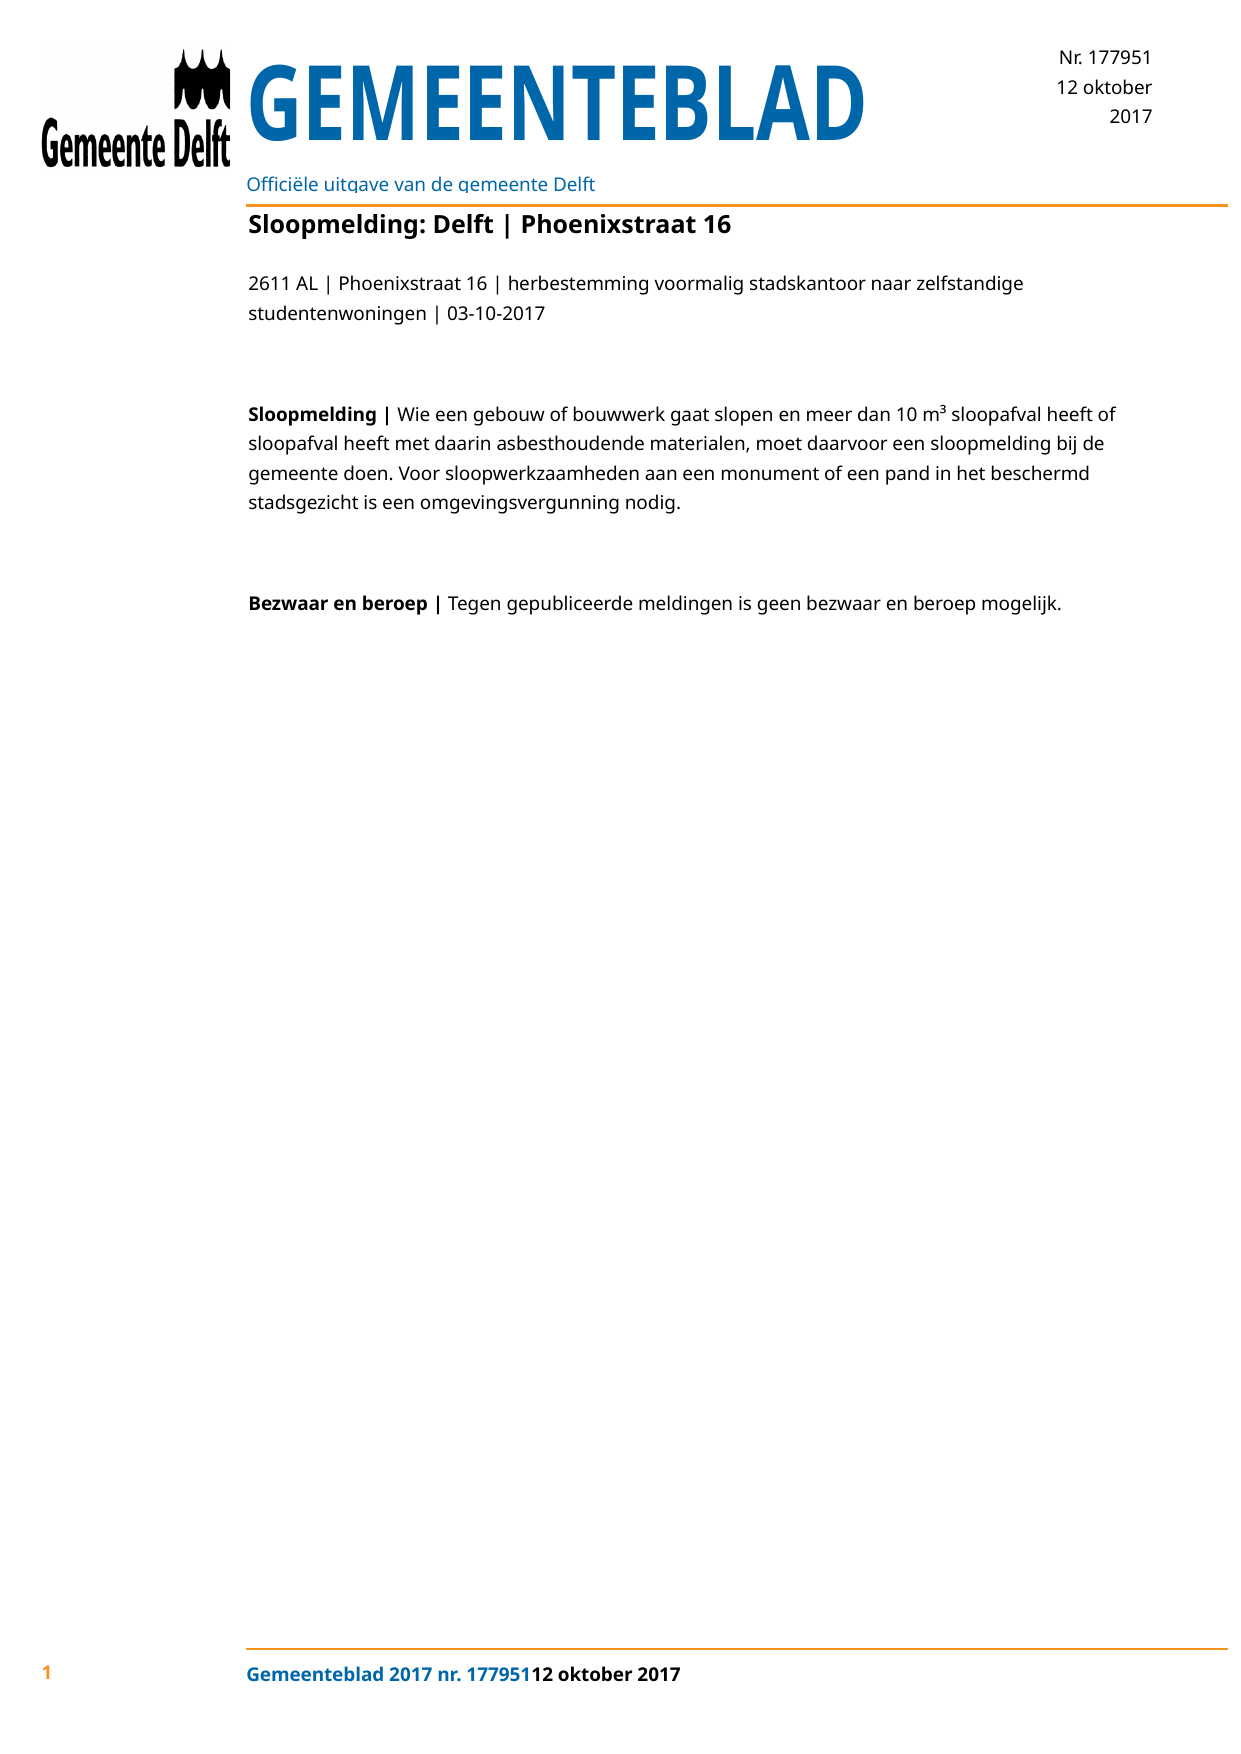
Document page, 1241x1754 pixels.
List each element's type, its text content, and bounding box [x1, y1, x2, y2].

text Sloopmelding | Wie een gebouw of bouwwerk gaat slopen en meer dan 10 m³ sloopafval heeft of sloopafval heeft met daarin asbesthoudende materialen, moet daarvoor een sloopmelding bij de gemeente doen. Voor sloopwerkzaamheden aan een monument of een pand in het beschermd stadsgezicht is een omgevingsvergunning nodig. [248, 401, 1152, 515]
text Bezwaar en beroep | Tegen gepubliceerde meldingen is geen bezwaar en beroep mogelijk. [248, 590, 1152, 616]
text Sloopmelding: Delft | Phoenixstraat 16 [248, 207, 1152, 241]
picture [41, 47, 231, 172]
text 2611 AL | Phoenixstraat 16 | herbestemming voormalig stadskantoor naar zelfstandige studentenwoningen | 03-10-2017 [248, 270, 1152, 326]
